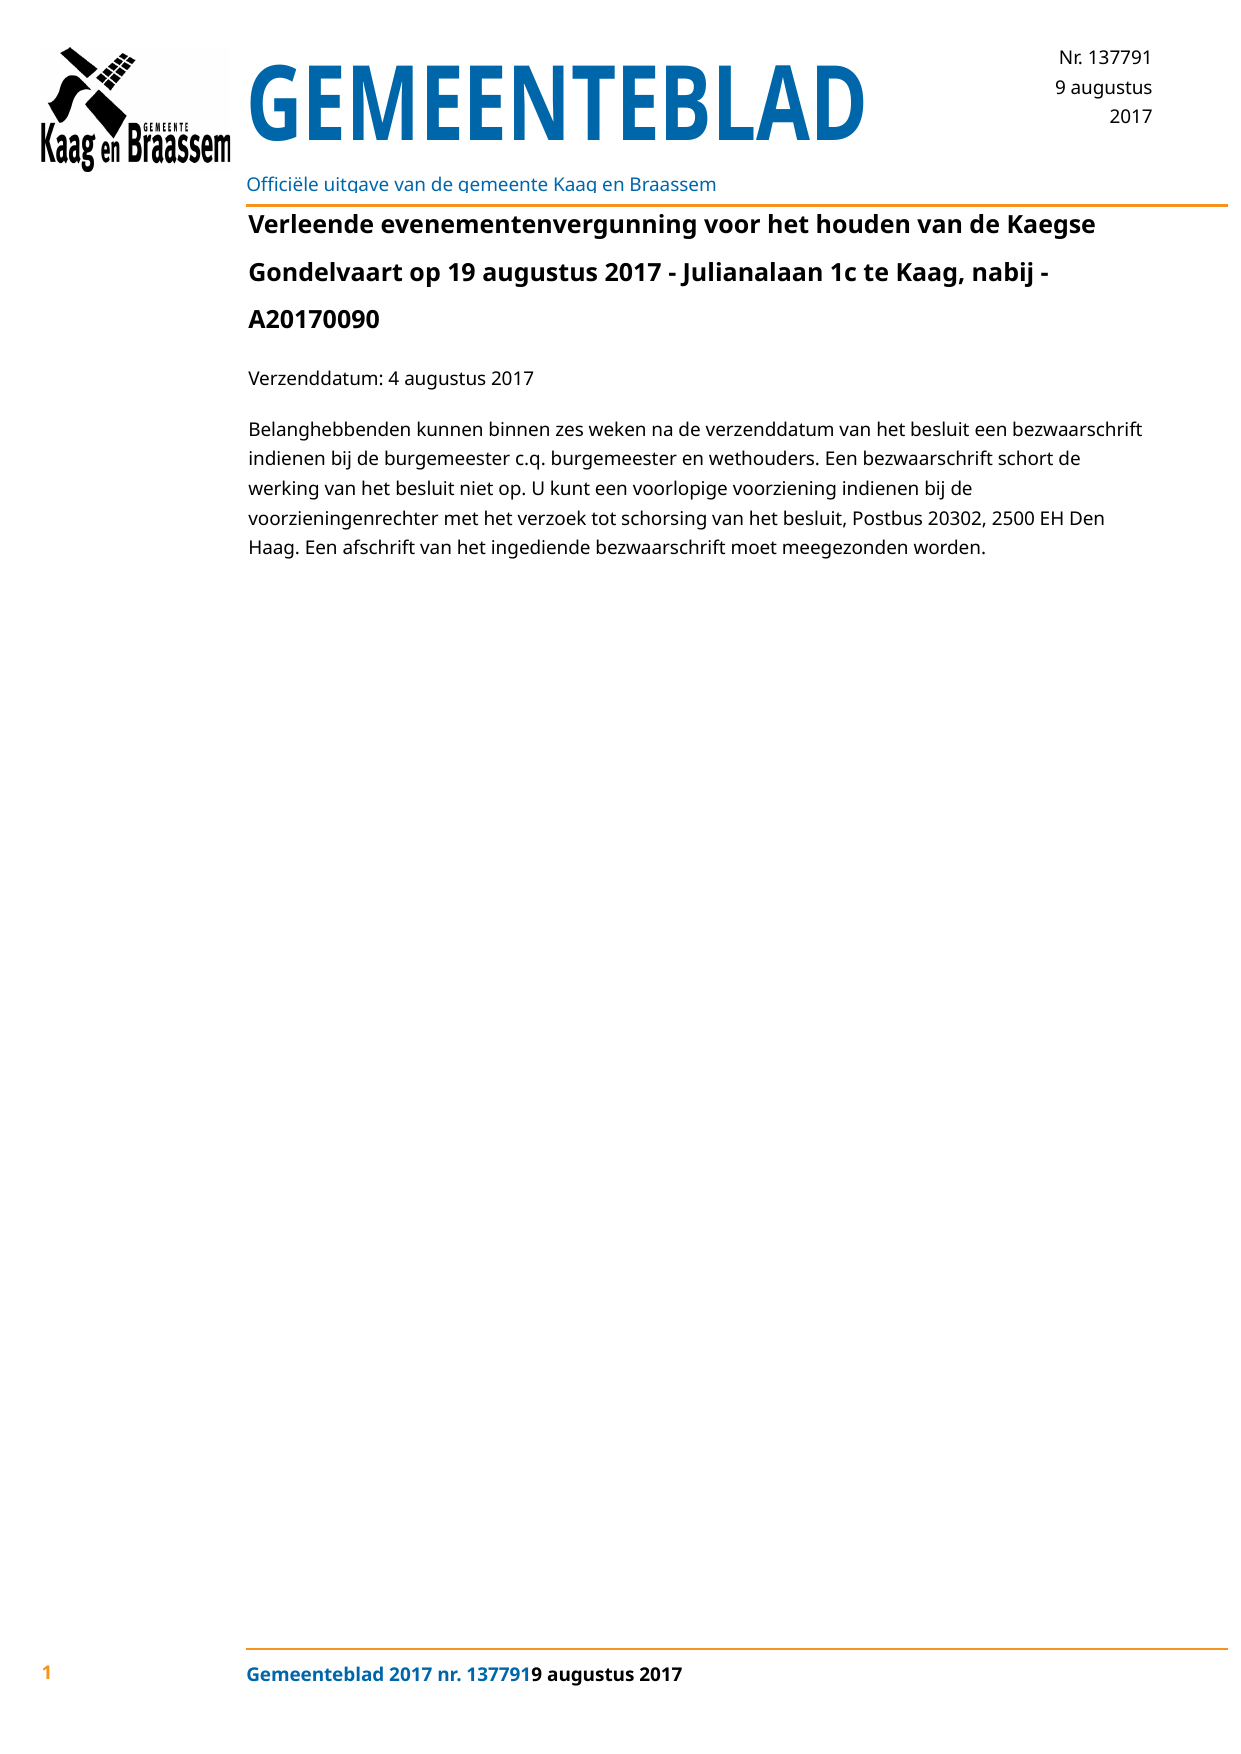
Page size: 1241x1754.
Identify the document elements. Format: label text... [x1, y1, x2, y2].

picture [41, 47, 231, 172]
text Verleende evenementenvergunning voor het houden van de Kaegse Gondelvaart op 19 augustus 2017 - Julianalaan 1c te Kaag, nabij - A20170090 [248, 207, 1152, 336]
text Belanghebbenden kunnen binnen zes weken na de verzenddatum van het besluit een bezwaarschrift indienen bij de burgemeester c.q. burgemeester en wethouders. Een bezwaarschrift schort de werking van het besluit niet op. U kunt een voorlopige voorziening indienen bij de voorzieningenrechter met het verzoek tot schorsing van het besluit, Postbus 20302, 2500 EH Den Haag. Een afschrift van het ingediende bezwaarschrift moet meegezonden worden. [248, 416, 1152, 560]
text Verzenddatum: 4 augustus 2017 [248, 366, 1152, 391]
